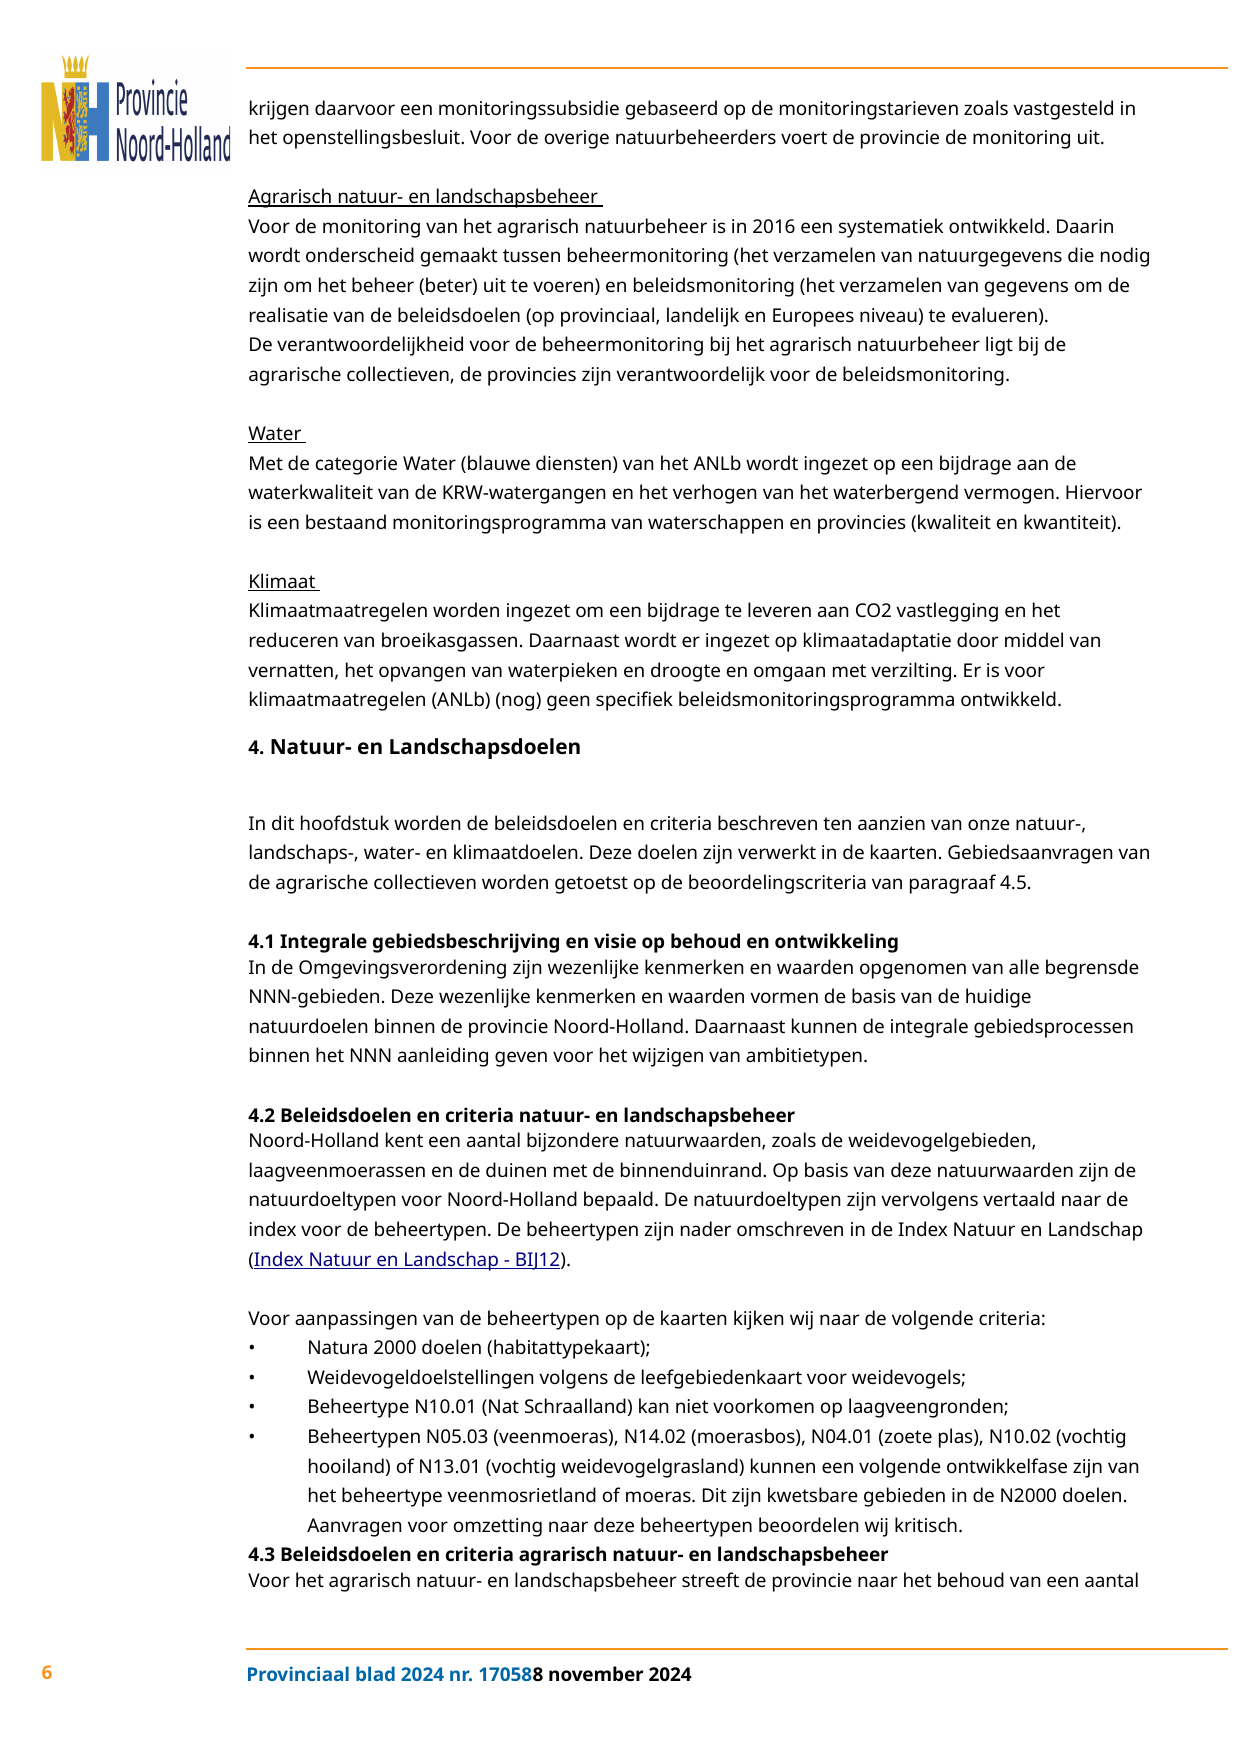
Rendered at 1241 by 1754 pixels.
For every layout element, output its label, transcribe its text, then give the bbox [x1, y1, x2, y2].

text Voor aanpassingen van de beheertypen op de kaarten kijken wij naar de volgende criteria: [248, 1305, 1152, 1331]
text 4.3 Beleidsdoelen en criteria agrarisch natuur- en landschapsbeheer [248, 1542, 1152, 1567]
text In de Omgevingsverordening zijn wezenlijke kenmerken en waarden opgenomen van alle begrensde NNN-gebieden. Deze wezenlijke kenmerken en waarden vormen de basis van de huidige natuurdoelen binnen de provincie Noord-Holland. Daarnaast kunnen de integrale gebiedsprocessen binnen het NNN aanleiding geven voor het wijzigen van ambitietypen. [248, 954, 1152, 1068]
text Water [248, 420, 1152, 446]
text Klimaatmaatregelen worden ingezet om een bijdrage te leveren aan CO2 vastlegging en het reduceren van broeikasgassen. Daarnaast wordt er ingezet op klimaatadaptatie door middel van vernatten, het opvangen van waterpieken en droogte en omgaan met verzilting. Er is voor klimaatmaatregelen (ANLb) (nog) geen specifiek beleidsmonitoringsprogramma ontwikkeld. [248, 598, 1152, 712]
text Met de categorie Water (blauwe diensten) van het ANLb wordt ingezet op een bijdrage aan de waterkwaliteit van de KRW-watergangen en het verhogen van het waterbergend vermogen. Hiervoor is een bestaand monitoringsprogramma van waterschappen en provincies (kwaliteit en kwantiteit). [248, 450, 1152, 535]
text Voor de monitoring van het agrarisch natuurbeheer is in 2016 een systematiek ontwikkeld. Daarin wordt onderscheid gemaakt tussen beheermonitoring (het verzamelen van natuurgegevens die nodig zijn om het beheer (beter) uit te voeren) en beleidsmonitoring (het verzamelen van gegevens om de realisatie van de beleidsdoelen (op provinciaal, landelijk en Europees niveau) te evalueren). [248, 213, 1152, 328]
list Beheertype N10.01 (Nat Schraalland) kan niet voorkomen op laagveengronden; [248, 1394, 1152, 1419]
text krijgen daarvoor een monitoringssubsidie gebaseerd op de monitoringstarieven zoals vastgesteld in het openstellingsbesluit. Voor de overige natuurbeheerders voert de provincie de monitoring uit. [248, 95, 1152, 150]
text 4. Natuur- en Landschapsdoelen [248, 732, 1152, 761]
text 4.1 Integrale gebiedsbeschrijving en visie op behoud en ontwikkeling [248, 928, 1152, 954]
text 4.2 Beleidsdoelen en criteria natuur- en landschapsbeheer [248, 1102, 1152, 1127]
list Beheertypen N05.03 (veenmoeras), N14.02 (moerasbos), N04.01 (zoete plas), N10.02 (vochtig hooiland) of N13.01 (vochtig weidevogelgrasland) kunnen een volgende ontwikkelfase zijn van het beheertype veenmosrietland of moeras. Dit zijn kwetsbare gebieden in de N2000 doelen. Aanvragen voor omzetting naar deze beheertypen beoordelen wij kritisch. [248, 1423, 1152, 1538]
text De verantwoordelijkheid voor de beheermonitoring bij het agrarisch natuurbeheer ligt bij de agrarische collectieven, de provincies zijn verantwoordelijk voor de beleidsmonitoring. [248, 331, 1152, 387]
text Agrarisch natuur- en landschapsbeheer [248, 183, 1152, 209]
text Noord-Holland kent een aantal bijzondere natuurwaarden, zoals de weidevogelgebieden, laagveenmoerassen en de duinen met de binnenduinrand. Op basis van deze natuurwaarden zijn de natuurdoeltypen voor Noord-Holland bepaald. De natuurdoeltypen zijn vervolgens vertaald naar de index voor de beheertypen. De beheertypen zijn nader omschreven in de Index Natuur en Landschap (Index Natuur en Landschap - BIJ12). [248, 1127, 1152, 1272]
text In dit hoofdstuk worden de beleidsdoelen en criteria beschreven ten aanzien van onze natuur-, landschaps-, water- en klimaatdoelen. Deze doelen zijn verwerkt in de kaarten. Gebiedsaanvragen van de agrarische collectieven worden getoetst op de beoordelingscriteria van paragraaf 4.5. [248, 810, 1152, 895]
list Weidevogeldoelstellingen volgens de leefgebiedenkaart voor weidevogels; [248, 1364, 1152, 1390]
text Klimaat [248, 568, 1152, 594]
list Natura 2000 doelen (habitattypekaart); [248, 1334, 1152, 1360]
picture [41, 47, 231, 172]
text Voor het agrarisch natuur- en landschapsbeheer streeft de provincie naar het behoud van een aantal [248, 1567, 1152, 1593]
